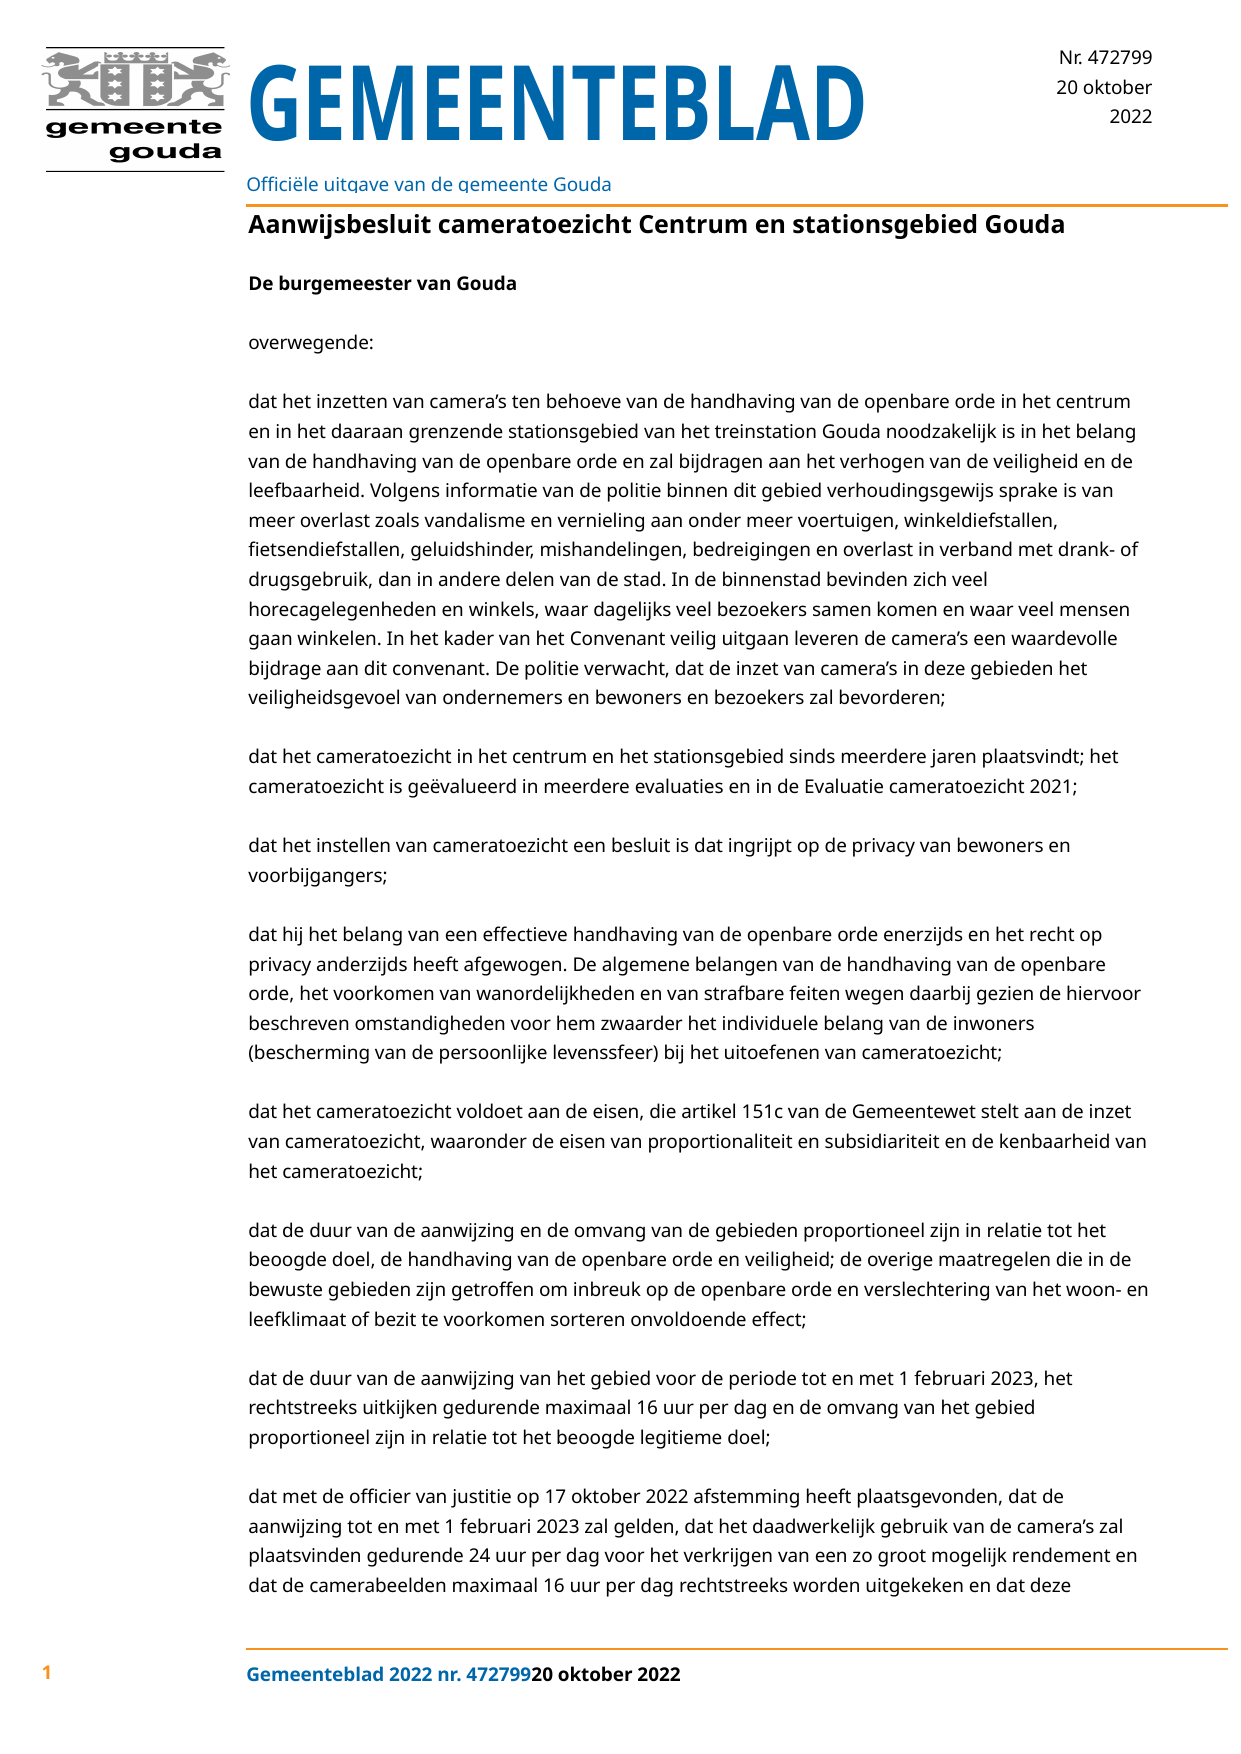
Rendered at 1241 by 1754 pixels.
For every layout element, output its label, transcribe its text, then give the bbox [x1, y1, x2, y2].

text De burgemeester van Gouda [248, 270, 1152, 296]
text dat het cameratoezicht in het centrum en het stationsgebied sinds meerdere jaren plaatsvindt; het cameratoezicht is geëvalueerd in meerdere evaluaties en in de Evaluatie cameratoezicht 2021; [248, 744, 1152, 799]
text overwegende: [248, 329, 1152, 355]
text dat de duur van de aanwijzing van het gebied voor de periode tot en met 1 februari 2023, het rechtstreeks uitkijken gedurende maximaal 16 uur per dag en de omvang van het gebied proportioneel zijn in relatie tot het beoogde legitieme doel; [248, 1365, 1152, 1450]
text dat de duur van de aanwijzing en de omvang van de gebieden proportioneel zijn in relatie tot het beoogde doel, de handhaving van de openbare orde en veiligheid; de overige maatregelen die in de bewuste gebieden zijn getroffen om inbreuk op de openbare orde en verslechtering van het woon- en leefklimaat of bezit te voorkomen sorteren onvoldoende effect; [248, 1217, 1152, 1331]
text dat het inzetten van camera’s ten behoeve van de handhaving van de openbare orde in het centrum en in het daaraan grenzende stationsgebied van het treinstation Gouda noodzakelijk is in het belang van de handhaving van de openbare orde en zal bijdragen aan het verhogen van de veiligheid en de leefbaarheid. Volgens informatie van de politie binnen dit gebied verhoudingsgewijs sprake is van meer overlast zoals vandalisme en vernieling aan onder meer voertuigen, winkeldiefstallen, fietsendiefstallen, geluidshinder, mishandelingen, bedreigingen en overlast in verband met drank- of drugsgebruik, dan in andere delen van de stad. In de binnenstad bevinden zich veel horecagelegenheden en winkels, waar dagelijks veel bezoekers samen komen en waar veel mensen gaan winkelen. In het kader van het Convenant veilig uitgaan leveren de camera’s een waardevolle bijdrage aan dit convenant. De politie verwacht, dat de inzet van camera’s in deze gebieden het veiligheidsgevoel van ondernemers en bewoners en bezoekers zal bevorderen; [248, 389, 1152, 710]
text dat hij het belang van een effectieve handhaving van de openbare orde enerzijds en het recht op privacy anderzijds heeft afgewogen. De algemene belangen van de handhaving van de openbare orde, het voorkomen van wanordelijkheden en van strafbare feiten wegen daarbij gezien de hiervoor beschreven omstandigheden voor hem zwaarder het individuele belang van de inwoners (bescherming van de persoonlijke levenssfeer) bij het uitoefenen van cameratoezicht; [248, 921, 1152, 1065]
text dat het cameratoezicht voldoet aan de eisen, die artikel 151c van de Gemeentewet stelt aan de inzet van cameratoezicht, waaronder de eisen van proportionaliteit en subsidiariteit en de kenbaarheid van het cameratoezicht; [248, 1099, 1152, 1183]
text Aanwijsbesluit cameratoezicht Centrum en stationsgebied Gouda [248, 207, 1152, 241]
text dat met de officier van justitie op 17 oktober 2022 afstemming heeft plaatsgevonden, dat de aanwijzing tot en met 1 februari 2023 zal gelden, dat het daadwerkelijk gebruik van de camera’s zal plaatsvinden gedurende 24 uur per dag voor het verkrijgen van een zo groot mogelijk rendement en dat de camerabeelden maximaal 16 uur per dag rechtstreeks worden uitgekeken en dat deze [248, 1483, 1152, 1598]
picture [41, 47, 231, 172]
text dat het instellen van cameratoezicht een besluit is dat ingrijpt op de privacy van bewoners en voorbijgangers; [248, 832, 1152, 888]
